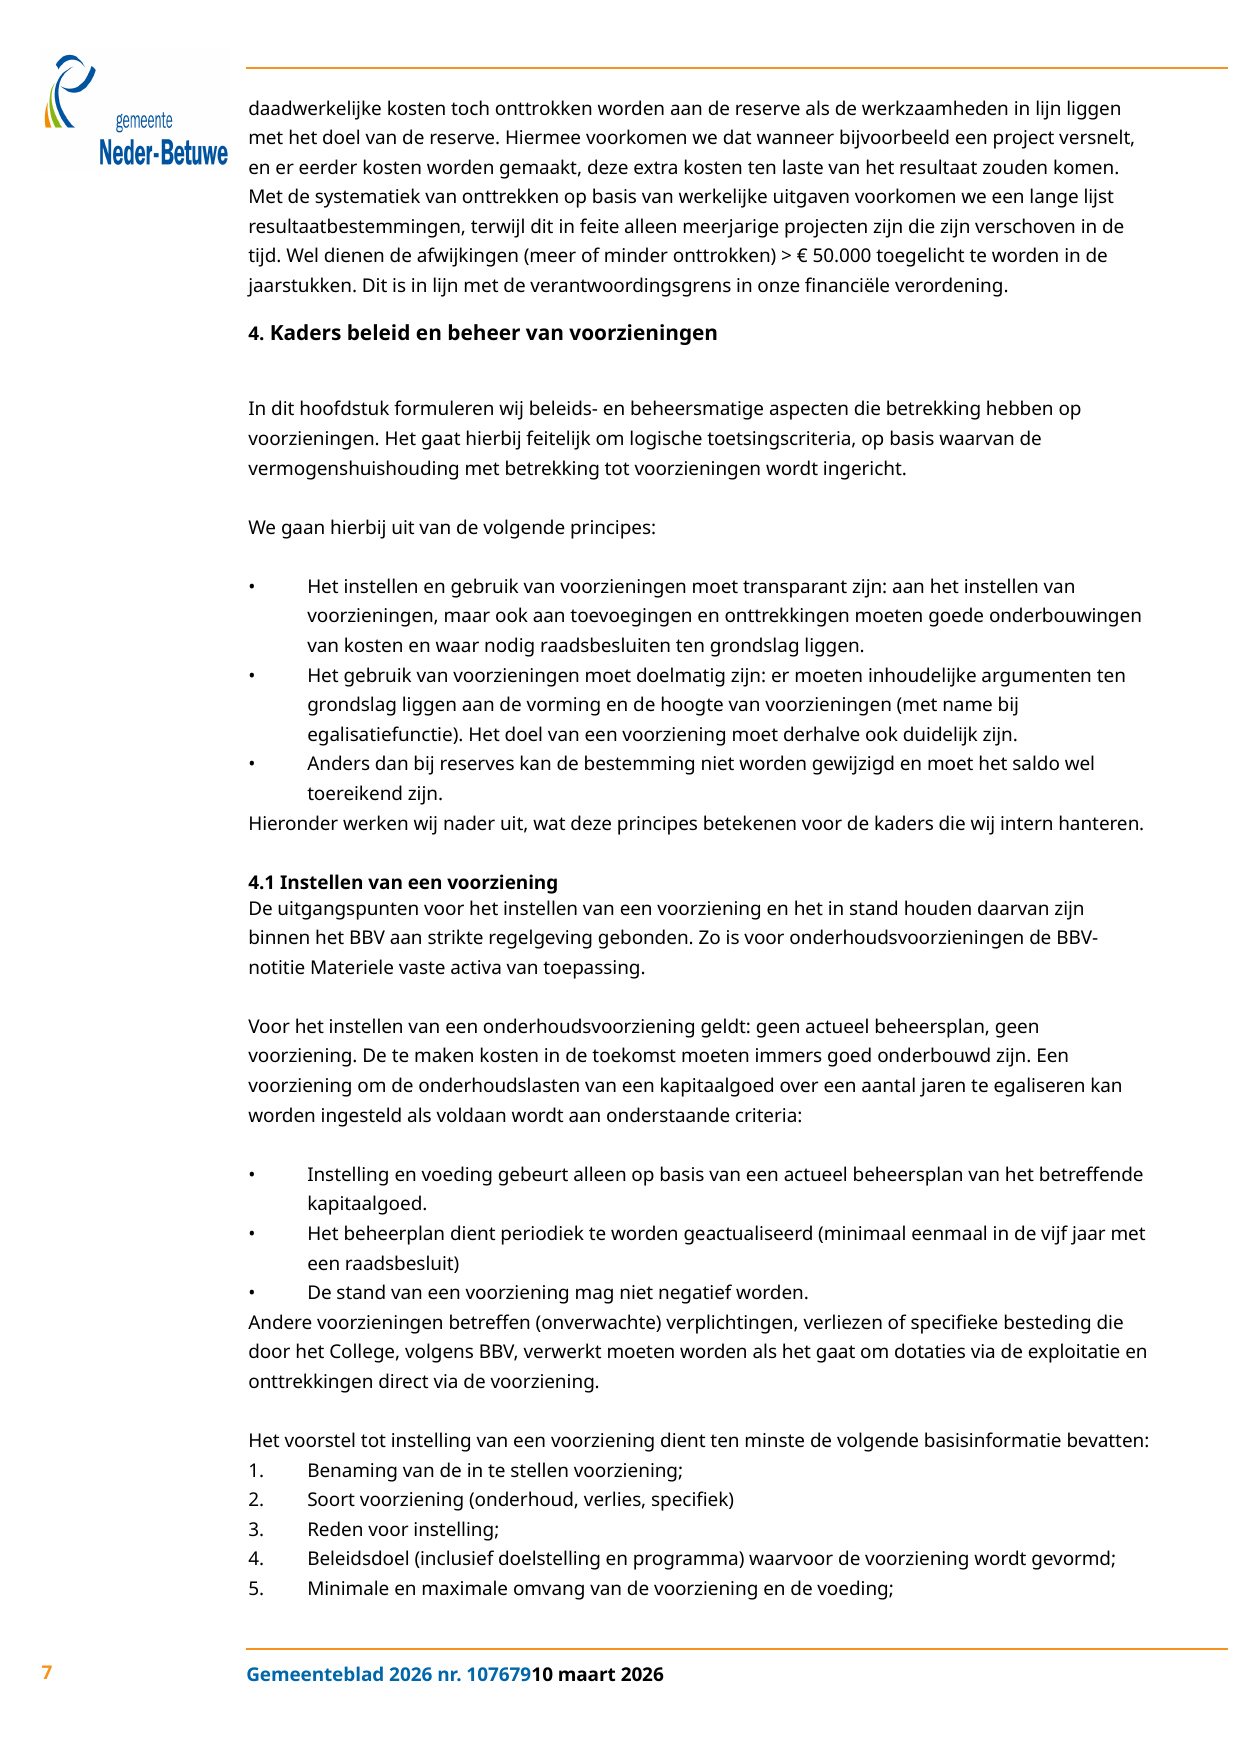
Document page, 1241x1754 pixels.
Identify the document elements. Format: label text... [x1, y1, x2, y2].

list Anders dan bij reserves kan de bestemming niet worden gewijzigd en moet het saldo wel toereikend zijn. [248, 751, 1152, 806]
list Het gebruik van voorzieningen moet doelmatig zijn: er moeten inhoudelijke argumenten ten grondslag liggen aan de vorming en de hoogte van voorzieningen (met name bij egalisatiefunctie). Het doel van een voorziening moet derhalve ook duidelijk zijn. [248, 662, 1152, 747]
text Het voorstel tot instelling van een voorziening dient ten minste de volgende basisinformatie bevatten: [248, 1427, 1152, 1453]
text Andere voorzieningen betreffen (onverwachte) verplichtingen, verliezen of specifieke besteding die door het College, volgens BBV, verwerkt moeten worden als het gaat om dotaties via de exploitatie en onttrekkingen direct via de voorziening. [248, 1309, 1152, 1394]
list Soort voorziening (onderhoud, verlies, specifiek) [248, 1486, 1152, 1512]
list Het beheerplan dient periodiek te worden geactualiseerd (minimaal eenmaal in de vijf jaar met een raadsbesluit) [248, 1220, 1152, 1275]
list Benaming van de in te stellen voorziening; [248, 1457, 1152, 1482]
list Reden voor instelling; [248, 1516, 1152, 1542]
list Minimale en maximale omvang van de voorziening en de voeding; [248, 1575, 1152, 1601]
text daadwerkelijke kosten toch onttrokken worden aan de reserve als de werkzaamheden in lijn liggen met het doel van de reserve. Hiermee voorkomen we dat wanneer bijvoorbeeld een project versnelt, en er eerder kosten worden gemaakt, deze extra kosten ten laste van het resultaat zouden komen. Met de systematiek van onttrekken op basis van werkelijke uitgaven voorkomen we een lange lijst resultaatbestemmingen, terwijl dit in feite alleen meerjarige projecten zijn die zijn verschoven in de tijd. Wel dienen de afwijkingen (meer of minder onttrokken) > € 50.000 toegelicht te worden in de jaarstukken. Dit is in lijn met de verantwoordingsgrens in onze financiële verordening. [248, 95, 1152, 298]
text We gaan hierbij uit van de volgende principes: [248, 514, 1152, 540]
list De stand van een voorziening mag niet negatief worden. [248, 1279, 1152, 1305]
text Voor het instellen van een onderhoudsvoorziening geldt: geen actueel beheersplan, geen voorziening. De te maken kosten in de toekomst moeten immers goed onderbouwd zijn. Een voorziening om de onderhoudslasten van een kapitaalgoed over een aantal jaren te egaliseren kan worden ingesteld als voldaan wordt aan onderstaande criteria: [248, 1013, 1152, 1127]
text 4. Kaders beleid en beheer van voorzieningen [248, 318, 1152, 346]
text In dit hoofdstuk formuleren wij beleids- en beheersmatige aspecten die betrekking hebben op voorzieningen. Het gaat hierbij feitelijk om logische toetsingscriteria, op basis waarvan de vermogenshuishouding met betrekking tot voorzieningen wordt ingericht. [248, 396, 1152, 481]
picture [41, 47, 231, 172]
list Het instellen en gebruik van voorzieningen moet transparant zijn: aan het instellen van voorzieningen, maar ook aan toevoegingen en onttrekkingen moeten goede onderbouwingen van kosten en waar nodig raadsbesluiten ten grondslag liggen. [248, 573, 1152, 658]
text Hieronder werken wij nader uit, wat deze principes betekenen voor de kaders die wij intern hanteren. [248, 810, 1152, 836]
list Beleidsdoel (inclusief doelstelling en programma) waarvoor de voorziening wordt gevormd; [248, 1546, 1152, 1571]
list Instelling en voeding gebeurt alleen op basis van een actueel beheersplan van het betreffende kapitaalgoed. [248, 1161, 1152, 1216]
text De uitgangspunten voor het instellen van een voorziening en het in stand houden daarvan zijn binnen het BBV aan strikte regelgeving gebonden. Zo is voor onderhoudsvoorzieningen de BBV-notitie Materiele vaste activa van toepassing. [248, 895, 1152, 979]
text 4.1 Instellen van een voorziening [248, 869, 1152, 895]
